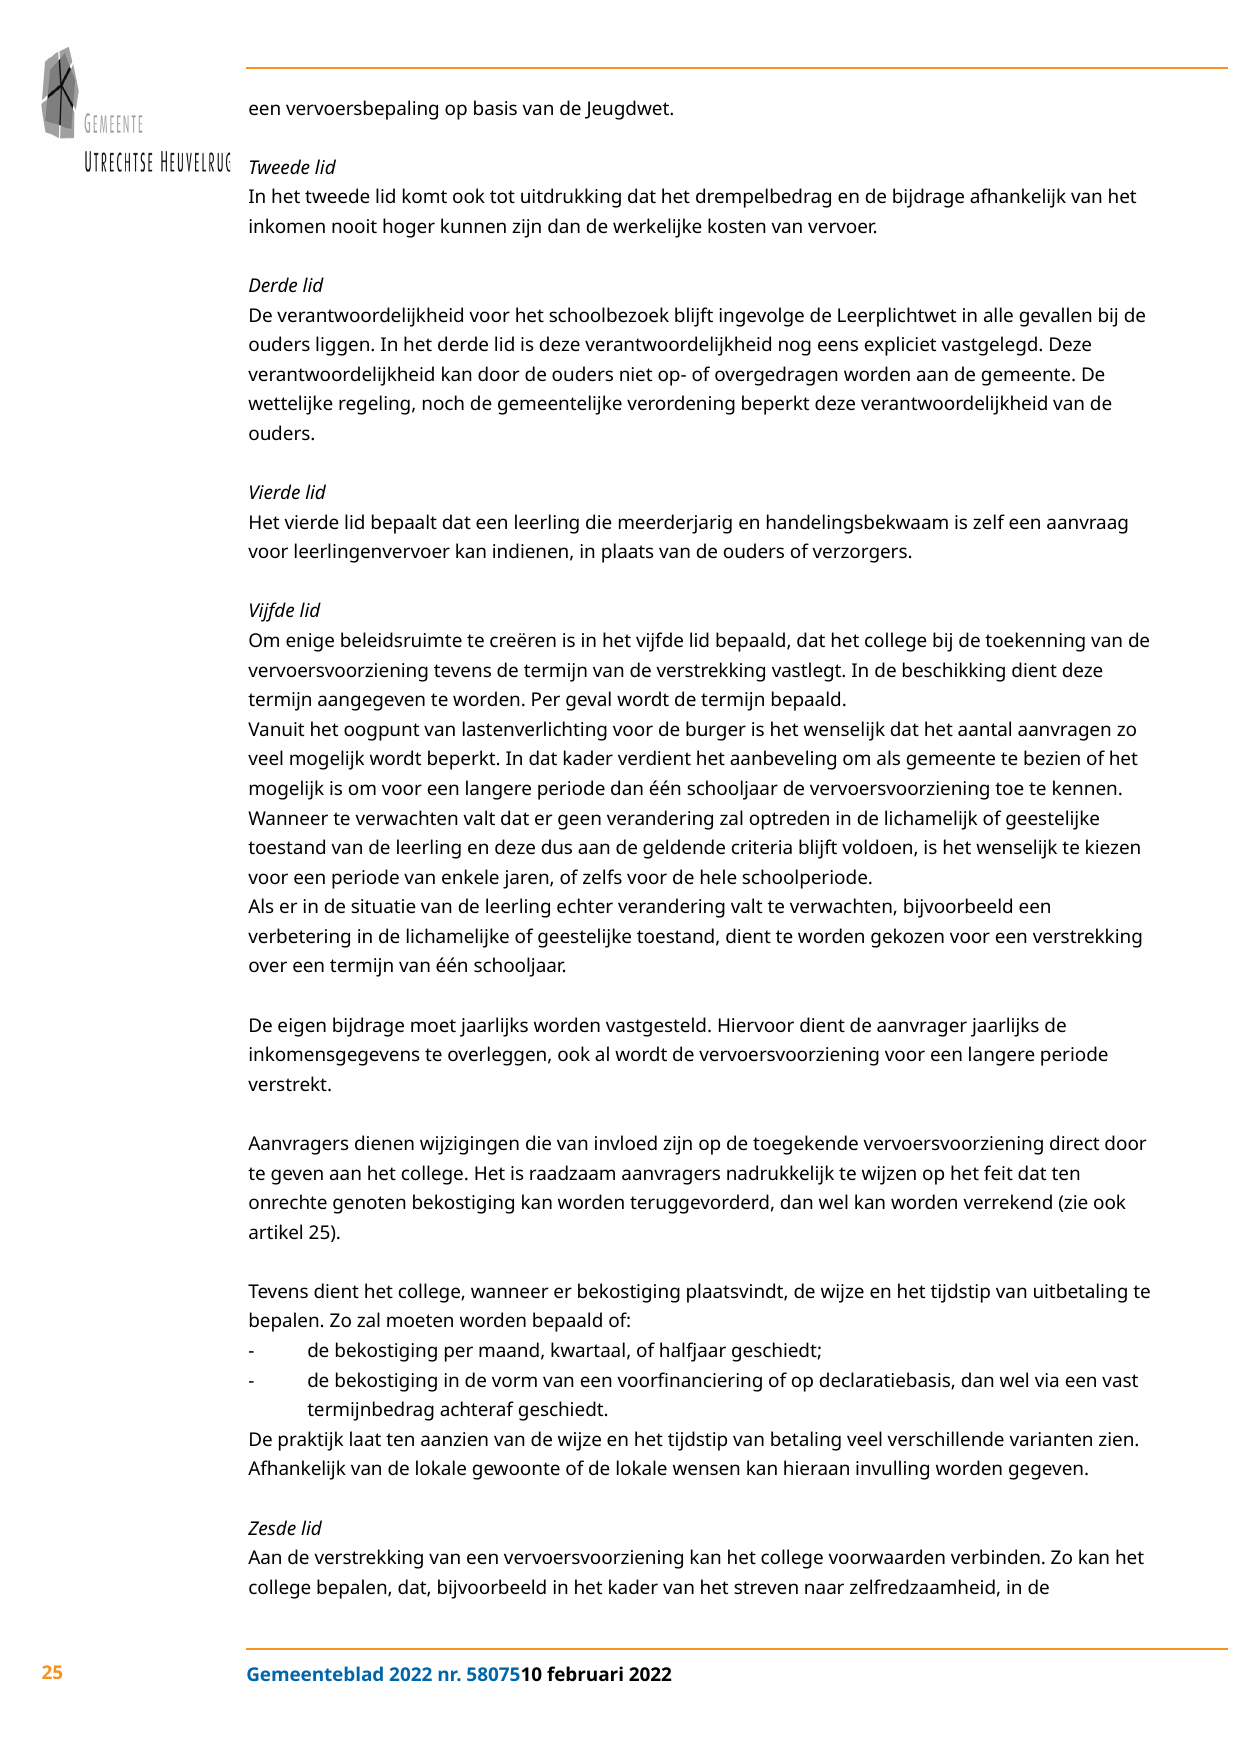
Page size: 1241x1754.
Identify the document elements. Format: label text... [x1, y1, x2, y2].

text Zesde lid [248, 1515, 1152, 1541]
text Als er in de situatie van de leerling echter verandering valt te verwachten, bijvoorbeeld een verbetering in de lichamelijke of geestelijke toestand, dient te worden gekozen voor een verstrekking over een termijn van één schooljaar. [248, 893, 1152, 978]
text In het tweede lid komt ook tot uitdrukking dat het drempelbedrag en de bijdrage afhankelijk van het inkomen nooit hoger kunnen zijn dan de werkelijke kosten van vervoer. [248, 183, 1152, 239]
text De eigen bijdrage moet jaarlijks worden vastgesteld. Hiervoor dient de aanvrager jaarlijks de inkomensgegevens te overleggen, ook al wordt de vervoersvoorziening voor een langere periode verstrekt. [248, 1012, 1152, 1097]
text Tevens dient het college, wanneer er bekostiging plaatsvindt, de wijze en het tijdstip van uitbetaling te bepalen. Zo zal moeten worden bepaald of: [248, 1278, 1152, 1333]
list de bekostiging in de vorm van een voorfinanciering of op declaratiebasis, dan wel via een vast termijnbedrag achteraf geschiedt. [248, 1367, 1152, 1422]
list de bekostiging per maand, kwartaal, of halfjaar geschiedt; [248, 1337, 1152, 1363]
text Het vierde lid bepaalt dat een leerling die meerderjarig en handelingsbekwaam is zelf een aanvraag voor leerlingenvervoer kan indienen, in plaats van de ouders of verzorgers. [248, 509, 1152, 564]
text Om enige beleidsruimte te creëren is in het vijfde lid bepaald, dat het college bij de toekenning van de vervoersvoorziening tevens de termijn van de verstrekking vastlegt. In de beschikking dient deze termijn aangegeven te worden. Per geval wordt de termijn bepaald. [248, 627, 1152, 712]
text De praktijk laat ten aanzien van de wijze en het tijdstip van betaling veel verschillende varianten zien. Afhankelijk van de lokale gewoonte of de lokale wensen kan hieraan invulling worden gegeven. [248, 1426, 1152, 1481]
text De verantwoordelijkheid voor het schoolbezoek blijft ingevolge de Leerplichtwet in alle gevallen bij de ouders liggen. In het derde lid is deze verantwoordelijkheid nog eens expliciet vastgelegd. Deze verantwoordelijkheid kan door de ouders niet op- of overgedragen worden aan de gemeente. De wettelijke regeling, noch de gemeentelijke verordening beperkt deze verantwoordelijkheid van de ouders. [248, 302, 1152, 446]
picture [41, 47, 231, 172]
text een vervoersbepaling op basis van de Jeugdwet. [248, 95, 1152, 121]
text Aanvragers dienen wijzigingen die van invloed zijn op de toegekende vervoersvoorziening direct door te geven aan het college. Het is raadzaam aanvragers nadrukkelijk te wijzen op het feit dat ten onrechte genoten bekostiging kan worden teruggevorderd, dan wel kan worden verrekend (zie ook artikel 25). [248, 1130, 1152, 1245]
text Derde lid [248, 272, 1152, 298]
text Tweede lid [248, 154, 1152, 180]
text Vierde lid [248, 479, 1152, 505]
text Vijfde lid [248, 598, 1152, 623]
text Aan de verstrekking van een vervoersvoorziening kan het college voorwaarden verbinden. Zo kan het college bepalen, dat, bijvoorbeeld in het kader van het streven naar zelfredzaamheid, in de [248, 1544, 1152, 1600]
text Vanuit het oogpunt van lastenverlichting voor de burger is het wenselijk dat het aantal aanvragen zo veel mogelijk wordt beperkt. In dat kader verdient het aanbeveling om als gemeente te bezien of het mogelijk is om voor een langere periode dan één schooljaar de vervoersvoorziening toe te kennen. Wanneer te verwachten valt dat er geen verandering zal optreden in de lichamelijk of geestelijke toestand van de leerling en deze dus aan de geldende criteria blijft voldoen, is het wenselijk te kiezen voor een periode van enkele jaren, of zelfs voor de hele schoolperiode. [248, 716, 1152, 890]
